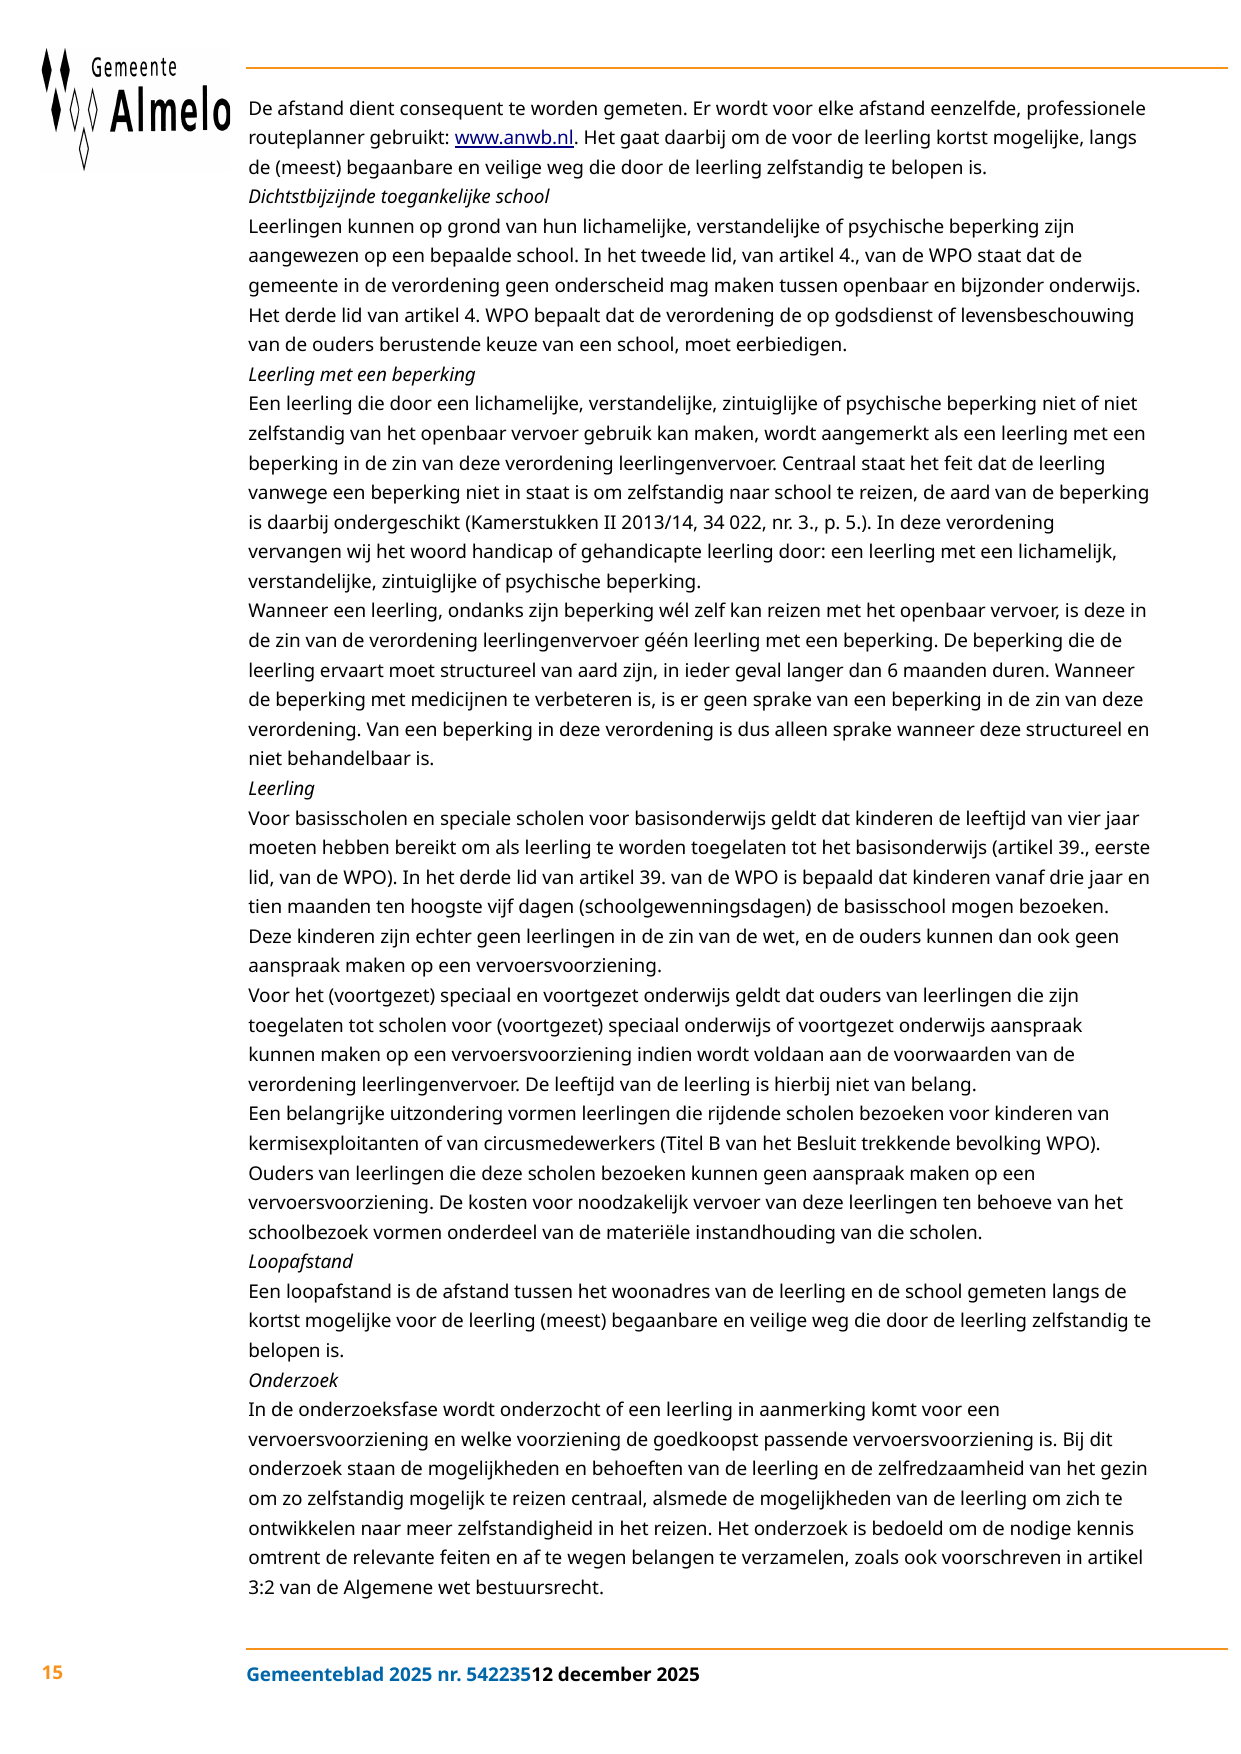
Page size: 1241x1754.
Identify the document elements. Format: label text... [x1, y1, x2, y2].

picture [41, 47, 231, 172]
text Onderzoek [248, 1367, 1152, 1393]
text Voor het (voortgezet) speciaal en voortgezet onderwijs geldt dat ouders van leerlingen die zijn toegelaten tot scholen voor (voortgezet) speciaal onderwijs of voortgezet onderwijs aanspraak kunnen maken op een vervoersvoorziening indien wordt voldaan aan de voorwaarden van de verordening leerlingenvervoer. De leeftijd van de leerling is hierbij niet van belang. [248, 982, 1152, 1097]
text Een leerling die door een lichamelijke, verstandelijke, zintuiglijke of psychische beperking niet of niet zelfstandig van het openbaar vervoer gebruik kan maken, wordt aangemerkt als een leerling met een beperking in de zin van deze verordening leerlingenvervoer. Centraal staat het feit dat de leerling vanwege een beperking niet in staat is om zelfstandig naar school te reizen, de aard van de beperking is daarbij ondergeschikt (Kamerstukken II 2013/14, 34 022, nr. 3., p. 5.). In deze verordening vervangen wij het woord handicap of gehandicapte leerling door: een leerling met een lichamelijk, verstandelijke, zintuiglijke of psychische beperking. [248, 391, 1152, 594]
text In de onderzoeksfase wordt onderzocht of een leerling in aanmerking komt voor een vervoersvoorziening en welke voorziening de goedkoopst passende vervoersvoorziening is. Bij dit onderzoek staan de mogelijkheden en behoeften van de leerling en de zelfredzaamheid van het gezin om zo zelfstandig mogelijk te reizen centraal, alsmede de mogelijkheden van de leerling om zich te ontwikkelen naar meer zelfstandigheid in het reizen. Het onderzoek is bedoeld om de nodige kennis omtrent de relevante feiten en af te wegen belangen te verzamelen, zoals ook voorschreven in artikel 3:2 van de Algemene wet bestuursrecht. [248, 1396, 1152, 1600]
text Loopafstand [248, 1248, 1152, 1274]
text Een loopafstand is de afstand tussen het woonadres van de leerling en de school gemeten langs de kortst mogelijke voor de leerling (meest) begaanbare en veilige weg die door de leerling zelfstandig te belopen is. [248, 1278, 1152, 1363]
text Wanneer een leerling, ondanks zijn beperking wél zelf kan reizen met het openbaar vervoer, is deze in de zin van de verordening leerlingenvervoer géén leerling met een beperking. De beperking die de leerling ervaart moet structureel van aard zijn, in ieder geval langer dan 6 maanden duren. Wanneer de beperking met medicijnen te verbeteren is, is er geen sprake van een beperking in de zin van deze verordening. Van een beperking in deze verordening is dus alleen sprake wanneer deze structureel en niet behandelbaar is. [248, 598, 1152, 771]
text Leerling met een beperking [248, 361, 1152, 387]
text De afstand dient consequent te worden gemeten. Er wordt voor elke afstand eenzelfde, professionele routeplanner gebruikt: www.anwb.nl. Het gaat daarbij om de voor de leerling kortst mogelijke, langs de (meest) begaanbare en veilige weg die door de leerling zelfstandig te belopen is. [248, 95, 1152, 180]
text Leerling [248, 775, 1152, 801]
text Dichtstbijzijnde toegankelijke school [248, 183, 1152, 209]
text Leerlingen kunnen op grond van hun lichamelijke, verstandelijke of psychische beperking zijn aangewezen op een bepaalde school. In het tweede lid, van artikel 4., van de WPO staat dat de gemeente in de verordening geen onderscheid mag maken tussen openbaar en bijzonder onderwijs. Het derde lid van artikel 4. WPO bepaalt dat de verordening de op godsdienst of levensbeschouwing van de ouders berustende keuze van een school, moet eerbiedigen. [248, 213, 1152, 357]
text Een belangrijke uitzondering vormen leerlingen die rijdende scholen bezoeken voor kinderen van kermisexploitanten of van circusmedewerkers (Titel B van het Besluit trekkende bevolking WPO). Ouders van leerlingen die deze scholen bezoeken kunnen geen aanspraak maken op een vervoersvoorziening. De kosten voor noodzakelijk vervoer van deze leerlingen ten behoeve van het schoolbezoek vormen onderdeel van de materiële instandhouding van die scholen. [248, 1101, 1152, 1245]
text Voor basisscholen en speciale scholen voor basisonderwijs geldt dat kinderen de leeftijd van vier jaar moeten hebben bereikt om als leerling te worden toegelaten tot het basisonderwijs (artikel 39., eerste lid, van de WPO). In het derde lid van artikel 39. van de WPO is bepaald dat kinderen vanaf drie jaar en tien maanden ten hoogste vijf dagen (schoolgewenningsdagen) de basisschool mogen bezoeken. Deze kinderen zijn echter geen leerlingen in de zin van de wet, en de ouders kunnen dan ook geen aanspraak maken op een vervoersvoorziening. [248, 805, 1152, 978]
